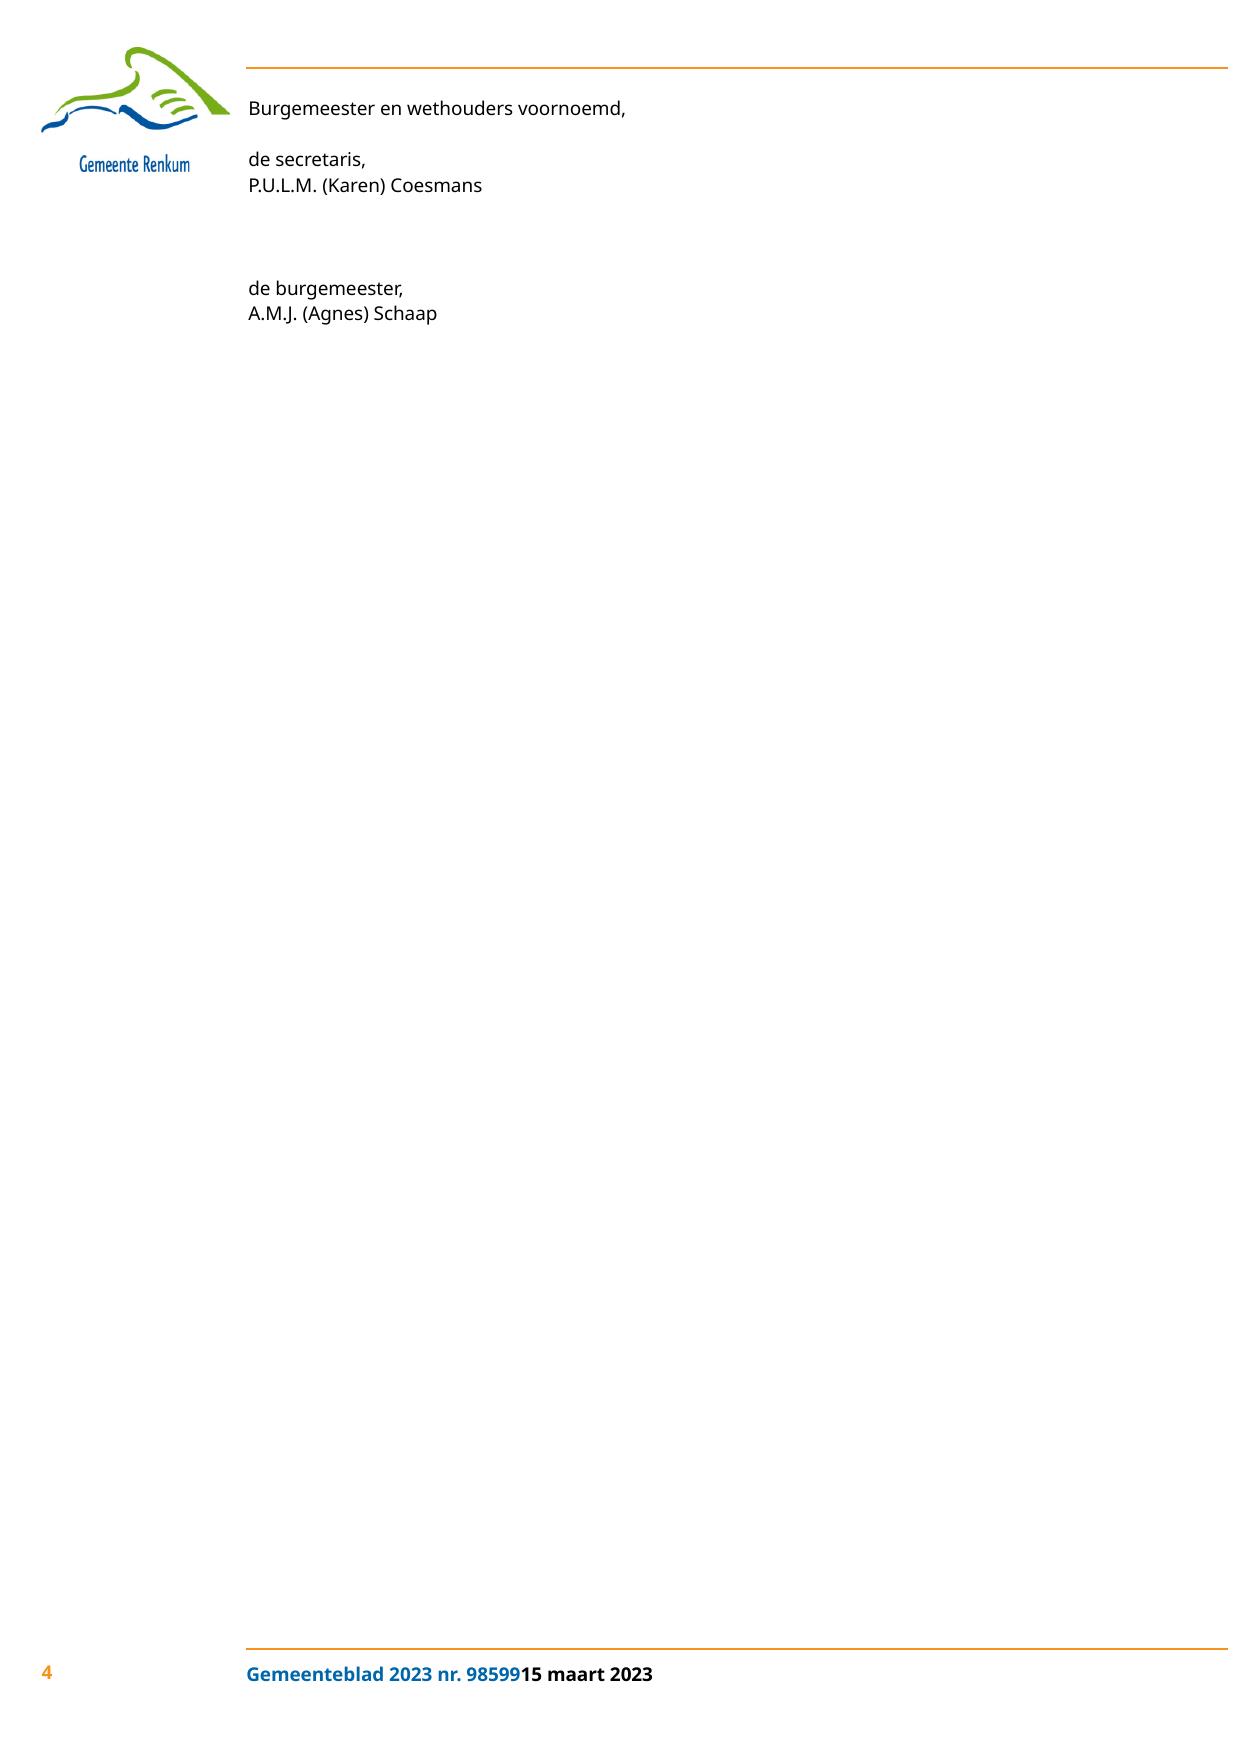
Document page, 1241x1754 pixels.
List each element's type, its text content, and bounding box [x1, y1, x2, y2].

text A.M.J. (Agnes) Schaap [248, 301, 1152, 326]
text P.U.L.M. (Karen) Coesmans [248, 172, 1152, 198]
text de secretaris, [248, 146, 1152, 172]
text Burgemeester en wethouders voornoemd, [248, 95, 1152, 121]
text de burgemeester, [248, 275, 1152, 301]
picture [41, 47, 231, 172]
